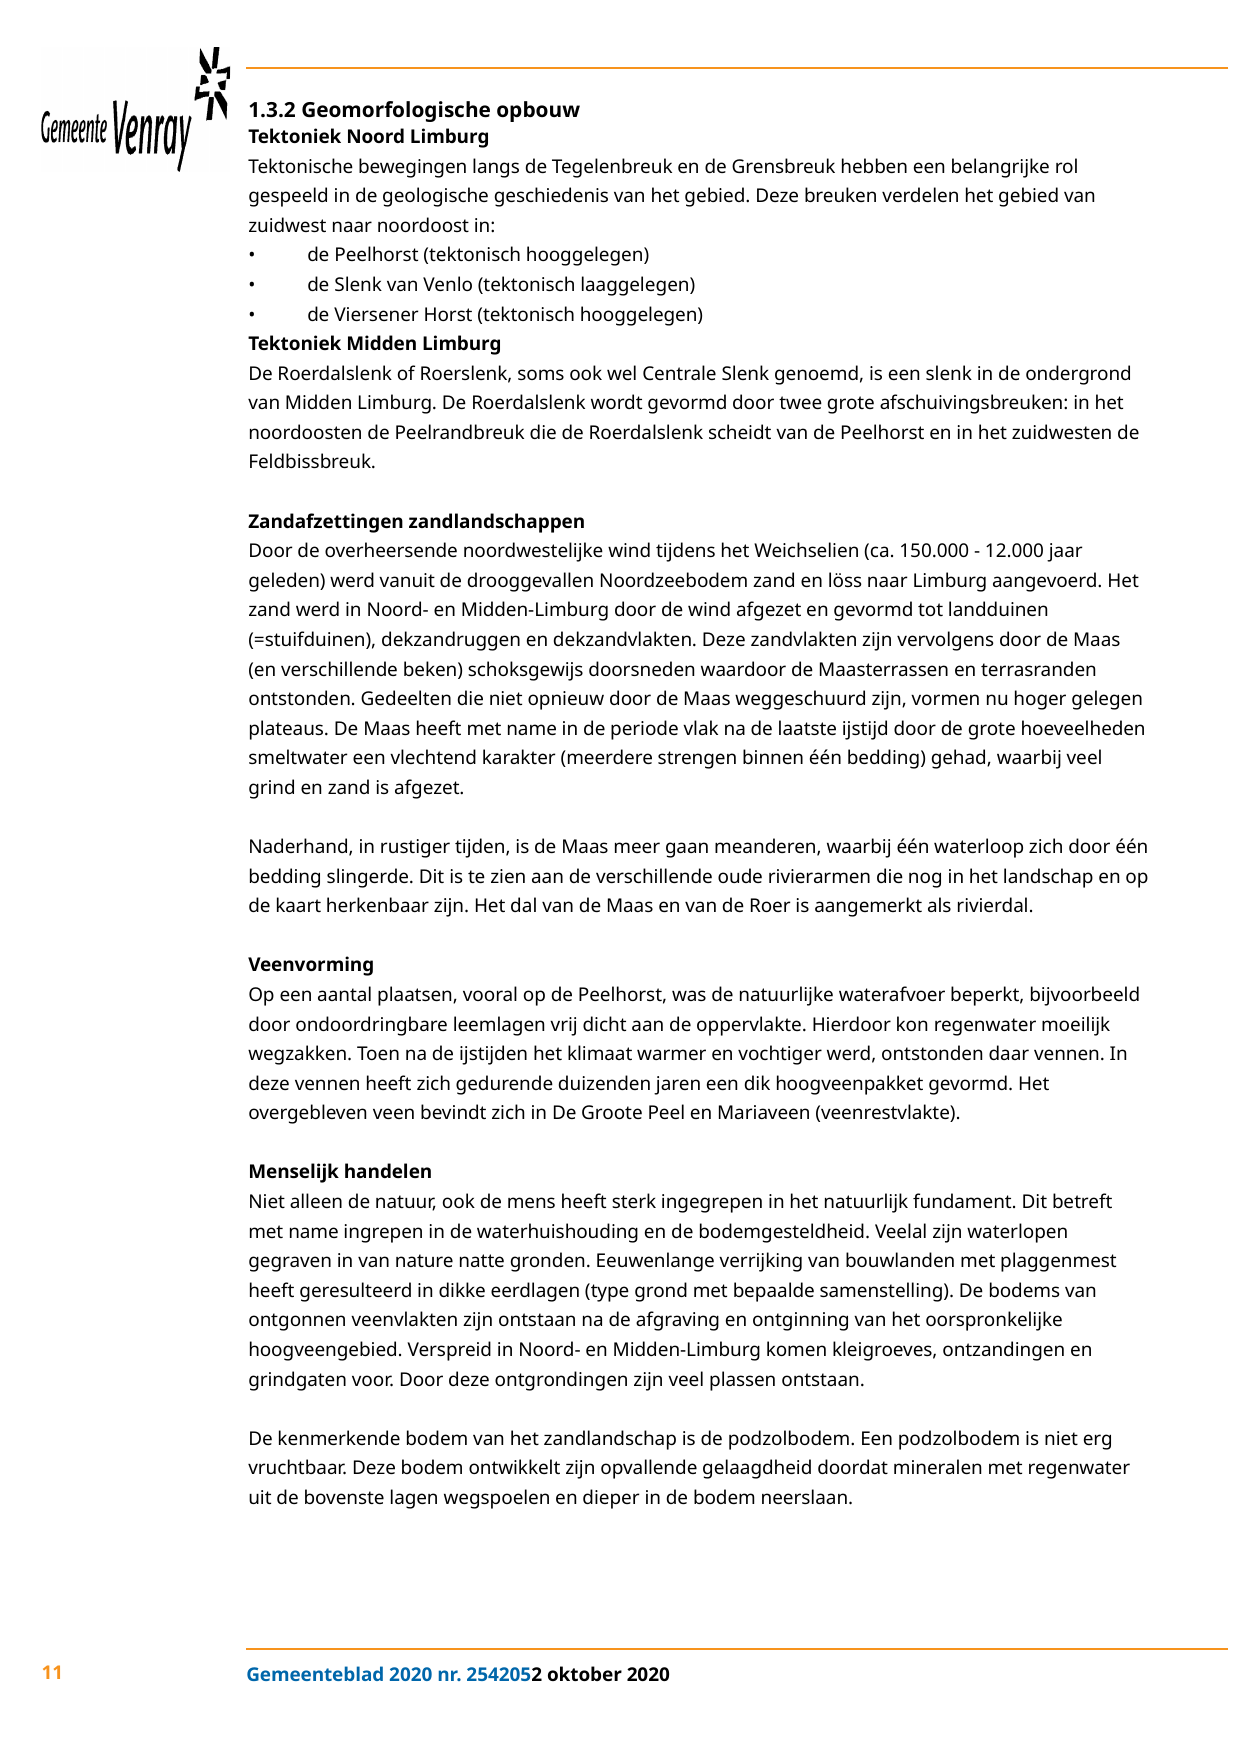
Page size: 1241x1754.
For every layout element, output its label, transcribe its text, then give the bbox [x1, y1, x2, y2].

text Tektoniek Midden Limburg [248, 330, 1152, 356]
text Menselijk handelen [248, 1159, 1152, 1184]
text De Roerdalslenk of Roerslenk, soms ook wel Centrale Slenk genoemd, is een slenk in de ondergrond van Midden Limburg. De Roerdalslenk wordt gevormd door twee grote afschuivingsbreuken: in het noordoosten de Peelrandbreuk die de Roerdalslenk scheidt van de Peelhorst en in het zuidwesten de Feldbissbreuk. [248, 360, 1152, 474]
list de Slenk van Venlo (tektonisch laaggelegen) [248, 271, 1152, 297]
text Niet alleen de natuur, ook de mens heeft sterk ingegrepen in het natuurlijk fundament. Dit betreft met name ingrepen in de waterhuishouding en de bodemgesteldheid. Veelal zijn waterlopen gegraven in van nature natte gronden. Eeuwenlange verrijking van bouwlanden met plaggenmest heeft geresulteerd in dikke eerdlagen (type grond met bepaalde samenstelling). De bodems van ontgonnen veenvlakten zijn ontstaan na de afgraving en ontginning van het oorspronkelijke hoogveengebied. Verspreid in Noord- en Midden-Limburg komen kleigroeves, ontzandingen en grindgaten voor. Door deze ontgrondingen zijn veel plassen ontstaan. [248, 1188, 1152, 1391]
text Zandafzettingen zandlandschappen [248, 508, 1152, 533]
picture [41, 47, 231, 172]
text Tektonische bewegingen langs de Tegelenbreuk en de Grensbreuk hebben een belangrijke rol gespeeld in de geologische geschiedenis van het gebied. Deze breuken verdelen het gebied van zuidwest naar noordoost in: [248, 153, 1152, 238]
text 1.3.2 Geomorfologische opbouw [248, 95, 1152, 123]
text De kenmerkende bodem van het zandlandschap is de podzolbodem. Een podzolbodem is niet erg vruchtbaar. Deze bodem ontwikkelt zijn opvallende gelaagdheid doordat mineralen met regenwater uit de bovenste lagen wegspoelen en dieper in de bodem neerslaan. [248, 1425, 1152, 1510]
text Veenvorming [248, 952, 1152, 977]
list de Viersener Horst (tektonisch hooggelegen) [248, 301, 1152, 326]
text Naderhand, in rustiger tijden, is de Maas meer gaan meanderen, waarbij één waterloop zich door één bedding slingerde. Dit is te zien aan de verschillende oude rivierarmen die nog in het landschap en op de kaart herkenbaar zijn. Het dal van de Maas en van de Roer is aangemerkt als rivierdal. [248, 833, 1152, 918]
text Op een aantal plaatsen, vooral op de Peelhorst, was de natuurlijke waterafvoer beperkt, bijvoorbeeld door ondoordringbare leemlagen vrij dicht aan de oppervlakte. Hierdoor kon regenwater moeilijk wegzakken. Toen na de ijstijden het klimaat warmer en vochtiger werd, ontstonden daar vennen. In deze vennen heeft zich gedurende duizenden jaren een dik hoogveenpakket gevormd. Het overgebleven veen bevindt zich in De Groote Peel en Mariaveen (veenrestvlakte). [248, 981, 1152, 1125]
text Door de overheersende noordwestelijke wind tijdens het Weichselien (ca. 150.000 - 12.000 jaar geleden) werd vanuit de drooggevallen Noordzeebodem zand en löss naar Limburg aangevoerd. Het zand werd in Noord- en Midden-Limburg door de wind afgezet en gevormd tot landduinen (=stuifduinen), dekzandruggen en dekzandvlakten. Deze zandvlakten zijn vervolgens door de Maas (en verschillende beken) schoksgewijs doorsneden waardoor de Maasterrassen en terrasranden ontstonden. Gedeelten die niet opnieuw door de Maas weggeschuurd zijn, vormen nu hoger gelegen plateaus. De Maas heeft met name in de periode vlak na de laatste ijstijd door de grote hoeveelheden smeltwater een vlechtend karakter (meerdere strengen binnen één bedding) gehad, waarbij veel grind en zand is afgezet. [248, 537, 1152, 800]
text Tektoniek Noord Limburg [248, 123, 1152, 149]
list de Peelhorst (tektonisch hooggelegen) [248, 242, 1152, 267]
